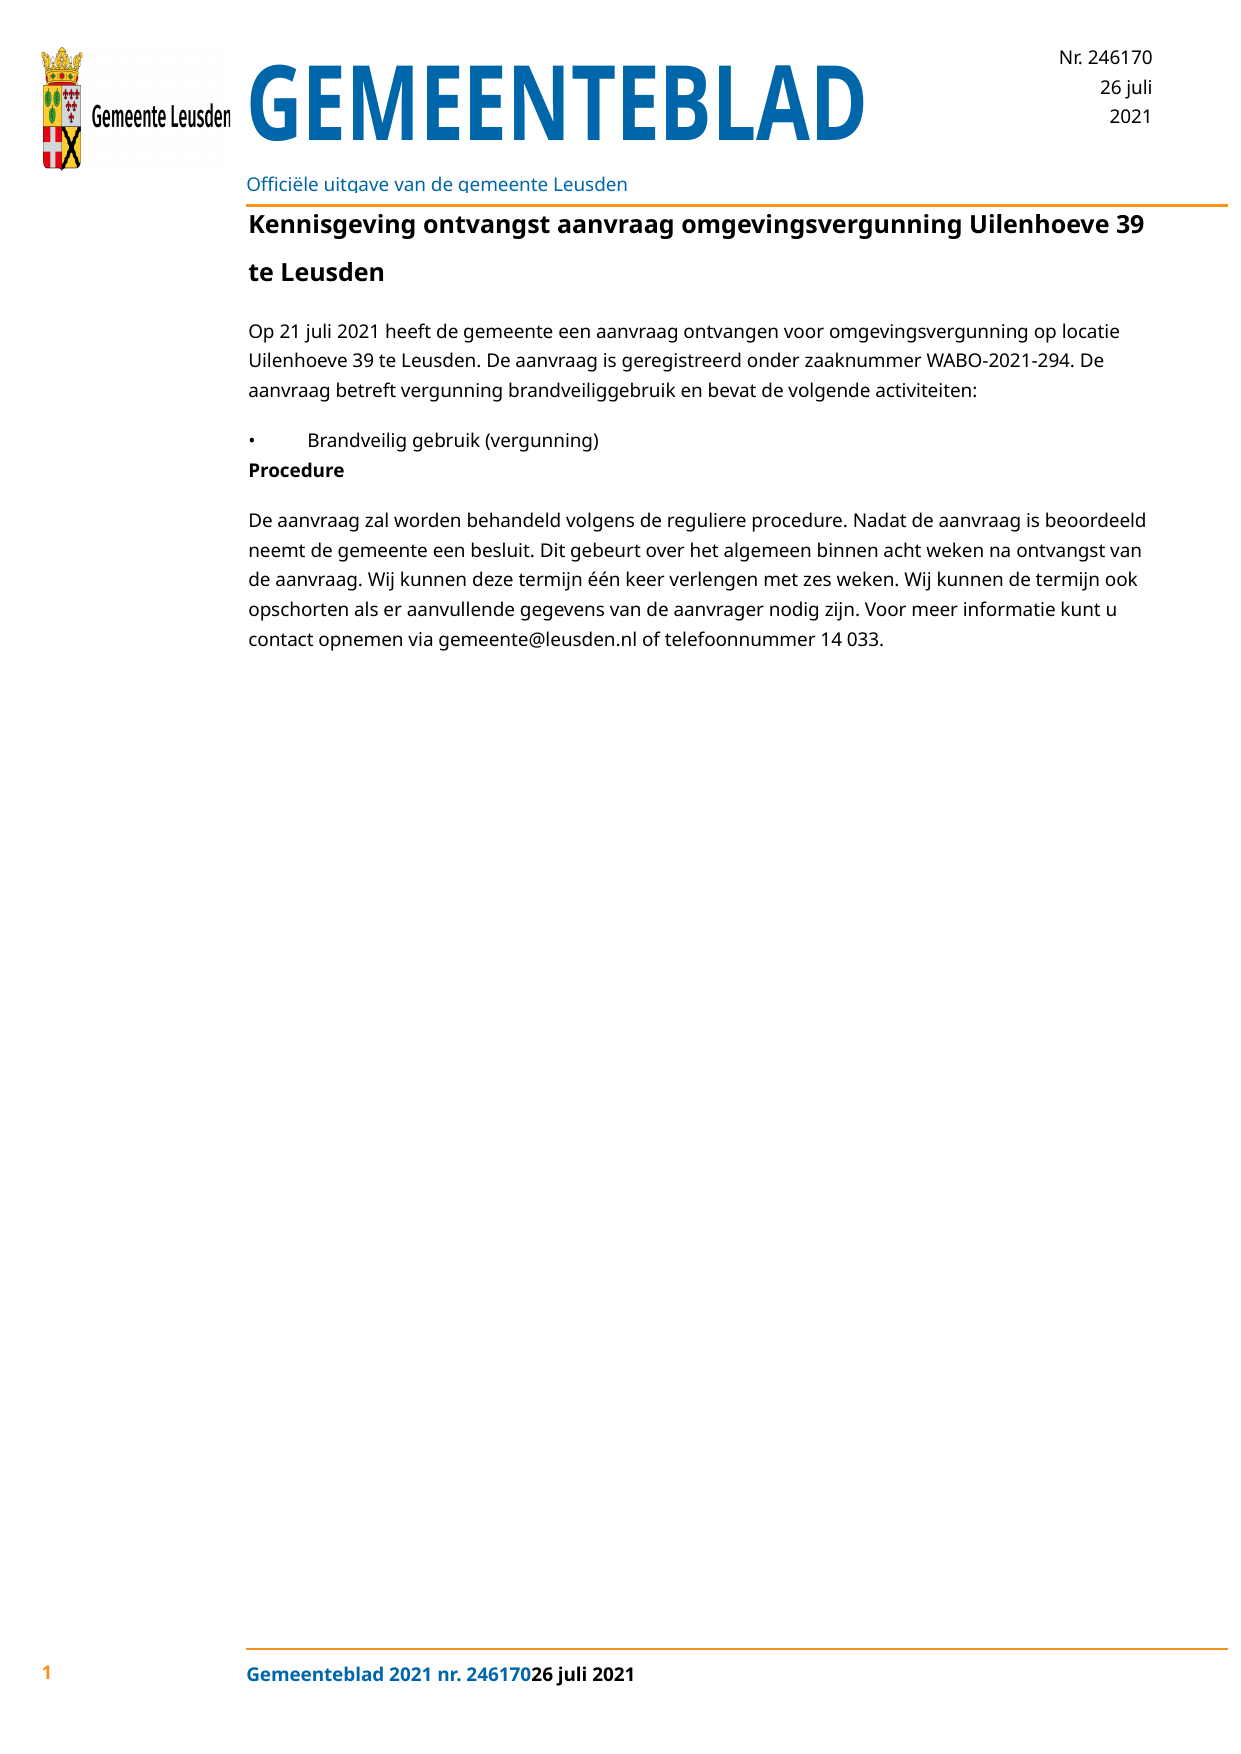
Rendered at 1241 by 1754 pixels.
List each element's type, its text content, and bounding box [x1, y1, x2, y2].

text Kennisgeving ontvangst aanvraag omgevingsvergunning Uilenhoeve 39 te Leusden [248, 207, 1152, 288]
list Brandveilig gebruik (vergunning) [248, 427, 1152, 453]
text De aanvraag zal worden behandeld volgens de reguliere procedure. Nadat de aanvraag is beoordeeld neemt de gemeente een besluit. Dit gebeurt over het algemeen binnen acht weken na ontvangst van de aanvraag. Wij kunnen deze termijn één keer verlengen met zes weken. Wij kunnen de termijn ook opschorten als er aanvullende gegevens van de aanvrager nodig zijn. Voor meer informatie kunt u contact opnemen via gemeente@leusden.nl of telefoonnummer 14 033. [248, 507, 1152, 652]
text Op 21 juli 2021 heeft de gemeente een aanvraag ontvangen voor omgevingsvergunning op locatie Uilenhoeve 39 te Leusden. De aanvraag is geregistreerd onder zaaknummer WABO-2021-294. De aanvraag betreft vergunning brandveiliggebruik en bevat de volgende activiteiten: [248, 318, 1152, 403]
picture [41, 47, 231, 172]
text Procedure [248, 457, 1152, 483]
